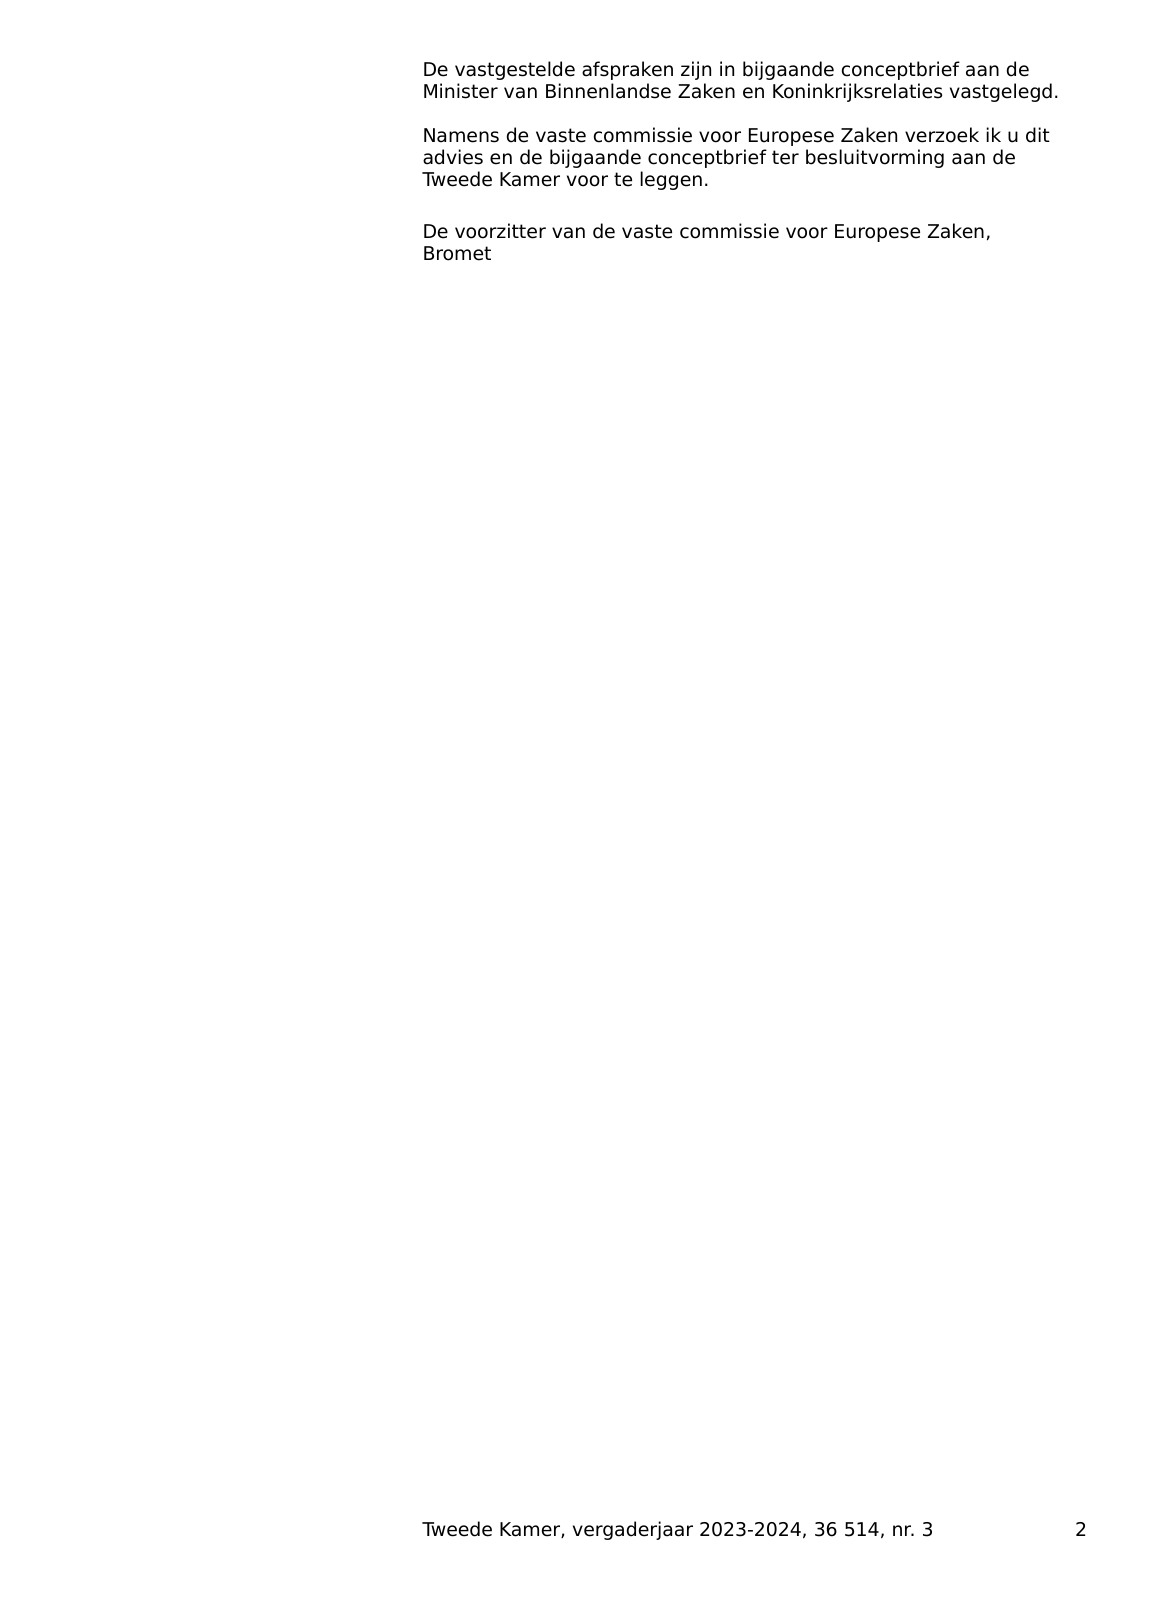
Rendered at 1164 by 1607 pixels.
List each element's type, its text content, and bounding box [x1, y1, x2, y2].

text Namens de vaste commissie voor Europese Zaken verzoek ik u dit advies en de bijgaande conceptbrief ter besluitvorming aan de Tweede Kamer voor te leggen. [422, 125, 1087, 191]
text De vastgestelde afspraken zijn in bijgaande conceptbrief aan de Minister van Binnenlandse Zaken en Koninkrijksrelaties vastgelegd. [422, 59, 1087, 103]
text De voorzitter van de vaste commissie voor Europese Zaken, Bromet [422, 221, 1087, 265]
